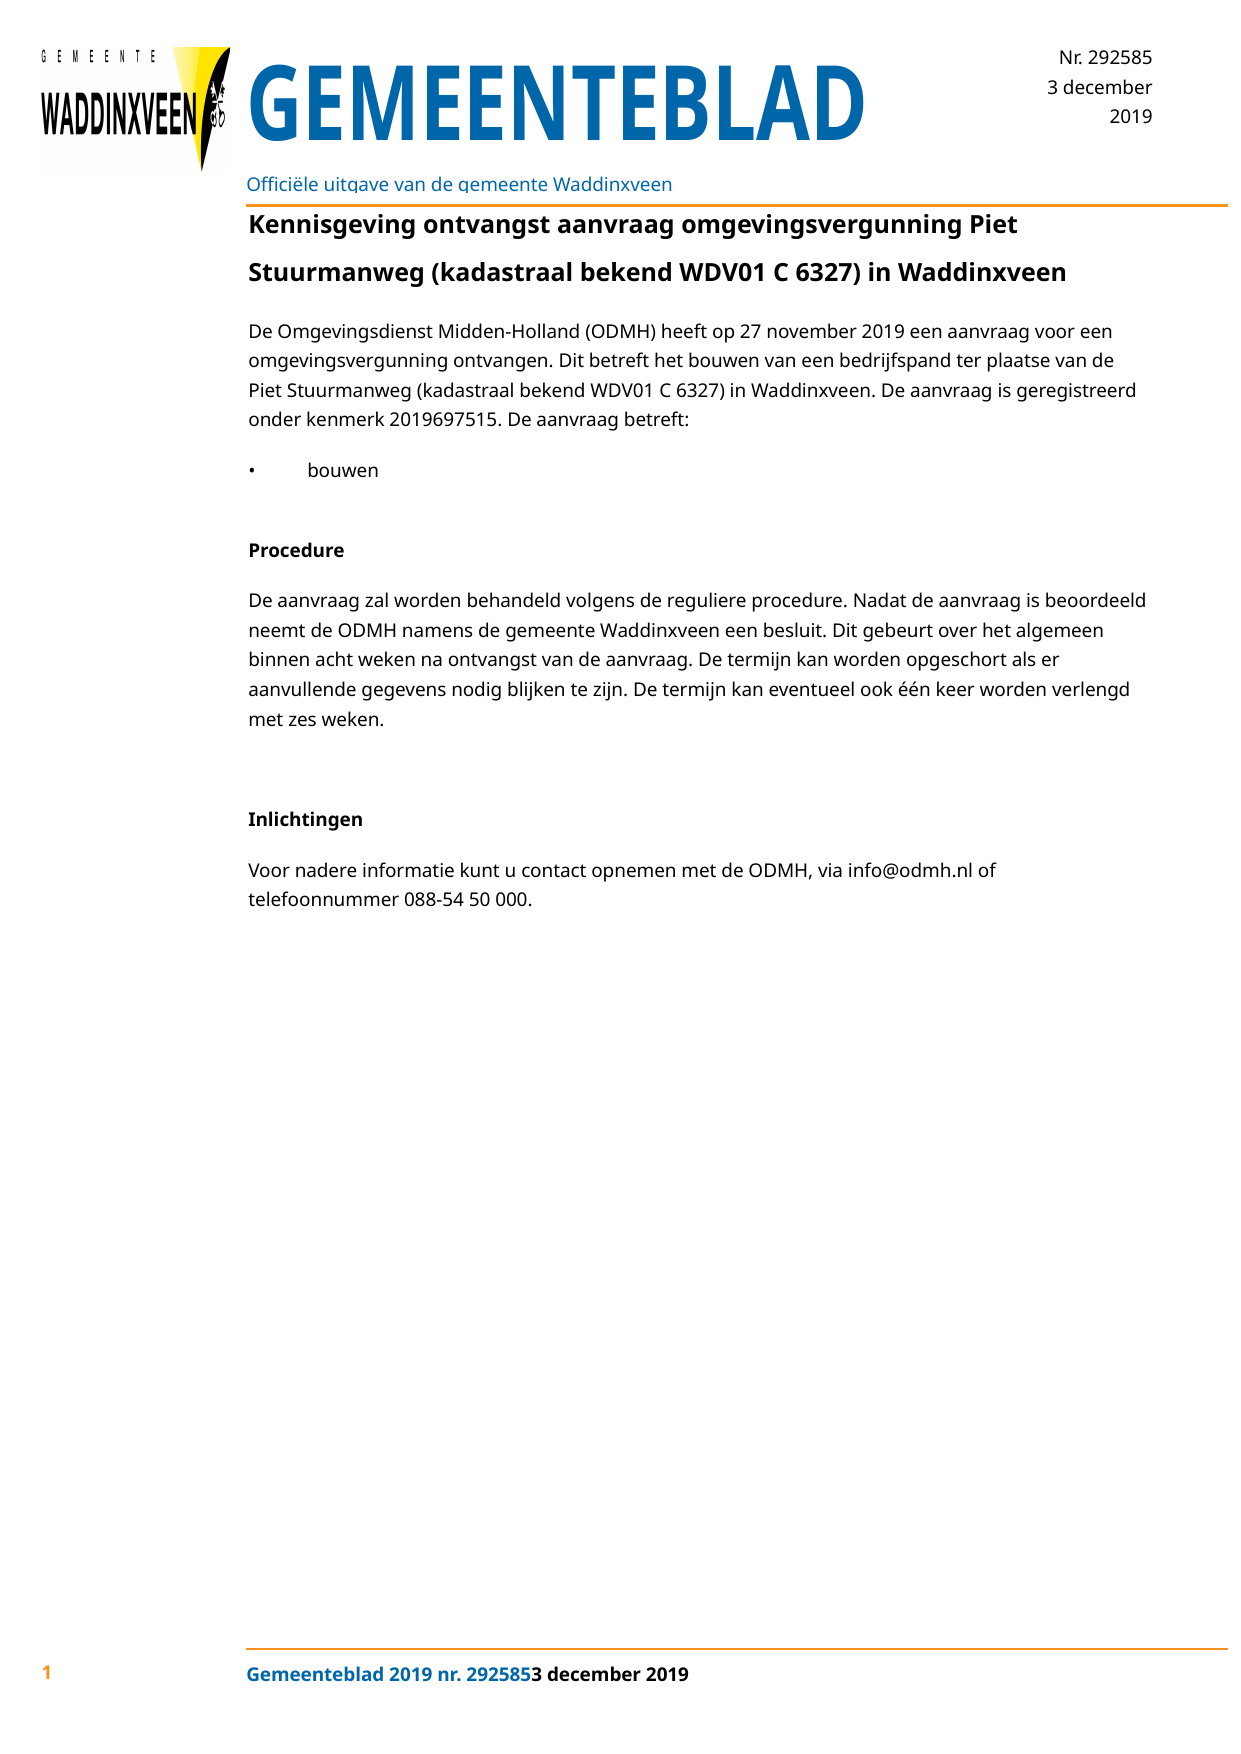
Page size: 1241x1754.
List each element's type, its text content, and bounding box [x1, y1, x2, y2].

text Inlichtingen [248, 807, 1152, 832]
list bouwen [248, 457, 1152, 483]
picture [41, 47, 231, 172]
text Kennisgeving ontvangst aanvraag omgevingsvergunning Piet Stuurmanweg (kadastraal bekend WDV01 C 6327) in Waddinxveen [248, 207, 1152, 288]
text De aanvraag zal worden behandeld volgens de reguliere procedure. Nadat de aanvraag is beoordeeld neemt de ODMH namens de gemeente Waddinxveen een besluit. Dit gebeurt over het algemeen binnen acht weken na ontvangst van de aanvraag. De termijn kan worden opgeschort als er aanvullende gegevens nodig blijken te zijn. De termijn kan eventueel ook één keer worden verlengd met zes weken. [248, 587, 1152, 732]
text De Omgevingsdienst Midden-Holland (ODMH) heeft op 27 november 2019 een aanvraag voor een omgevingsvergunning ontvangen. Dit betreft het bouwen van een bedrijfspand ter plaatse van de Piet Stuurmanweg (kadastraal bekend WDV01 C 6327) in Waddinxveen. De aanvraag is geregistreerd onder kenmerk 2019697515. De aanvraag betreft: [248, 318, 1152, 432]
text Procedure [248, 537, 1152, 563]
text Voor nadere informatie kunt u contact opnemen met de ODMH, via info@odmh.nl of telefoonnummer 088-54 50 000. [248, 857, 1152, 912]
